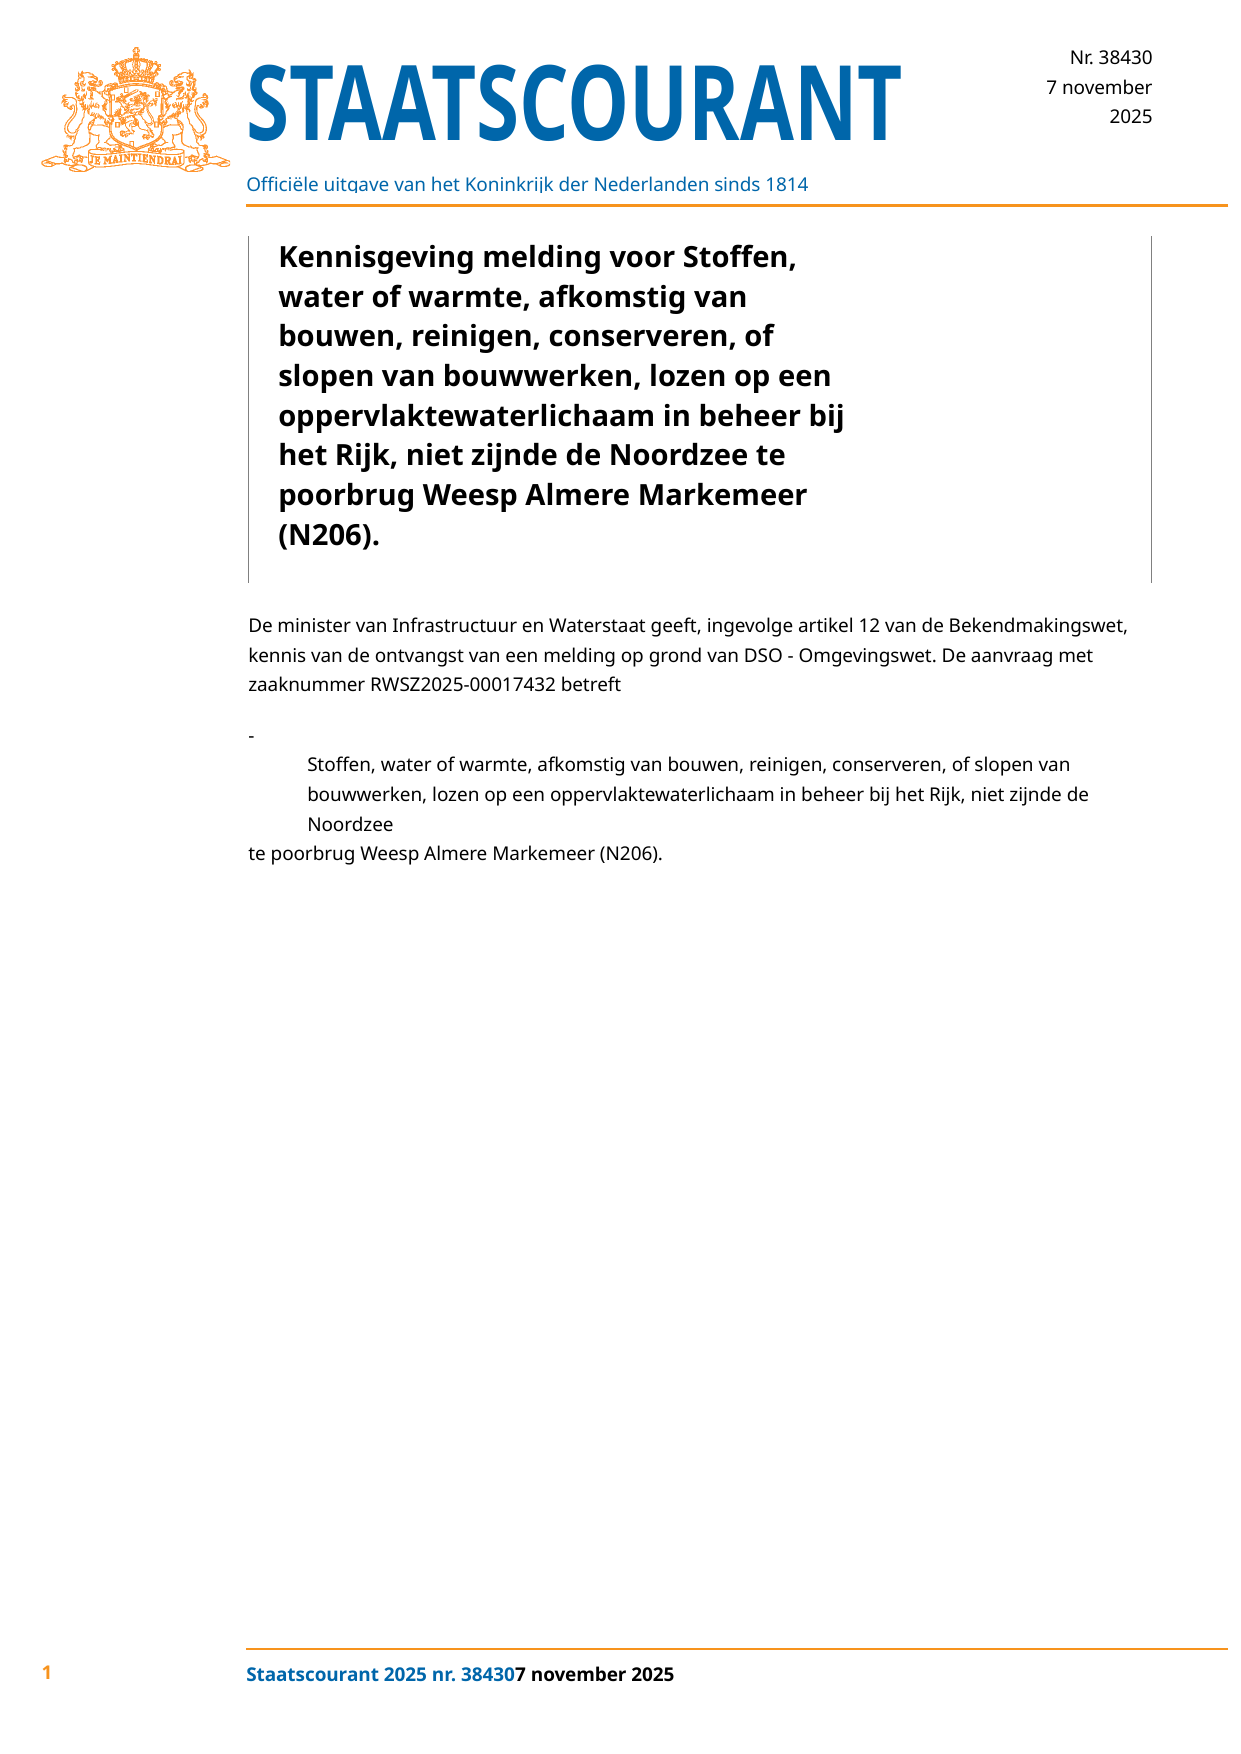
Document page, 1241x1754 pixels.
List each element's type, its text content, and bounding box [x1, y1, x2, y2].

table_header [1090, 236, 1151, 413]
picture [41, 47, 231, 172]
text te poorbrug Weesp Almere Markemeer (N206). [248, 840, 1152, 866]
table_header [850, 236, 912, 413]
text De minister van Infrastructuur en Waterstaat geeft, ingevolge artikel 12 van de Bekendmakingswet, kennis van de ontvangst van een melding op grond van DSO - Omgevingswet. De aanvraag met zaaknummer RWSZ2025-00017432 betreft [248, 612, 1152, 697]
table_header Kennisgeving melding voor Stoffen, water of warmte, afkomstig van bouwen, reinigen, conserveren, of slopen van bouwwerken, lozen op een oppervlaktewaterlichaam in beheer bij het Rijk, niet zijnde de Noordzee te poorbrug Weesp Almere Markemeer (N206). [249, 236, 850, 583]
picture [912, 236, 1090, 414]
table_header [850, 414, 1151, 583]
list Stoffen, water of warmte, afkomstig van bouwen, reinigen, conserveren, of slopen van bouwwerken, lozen op een oppervlaktewaterlichaam in beheer bij het Rijk, niet zijnde de Noordzee [248, 752, 1152, 836]
